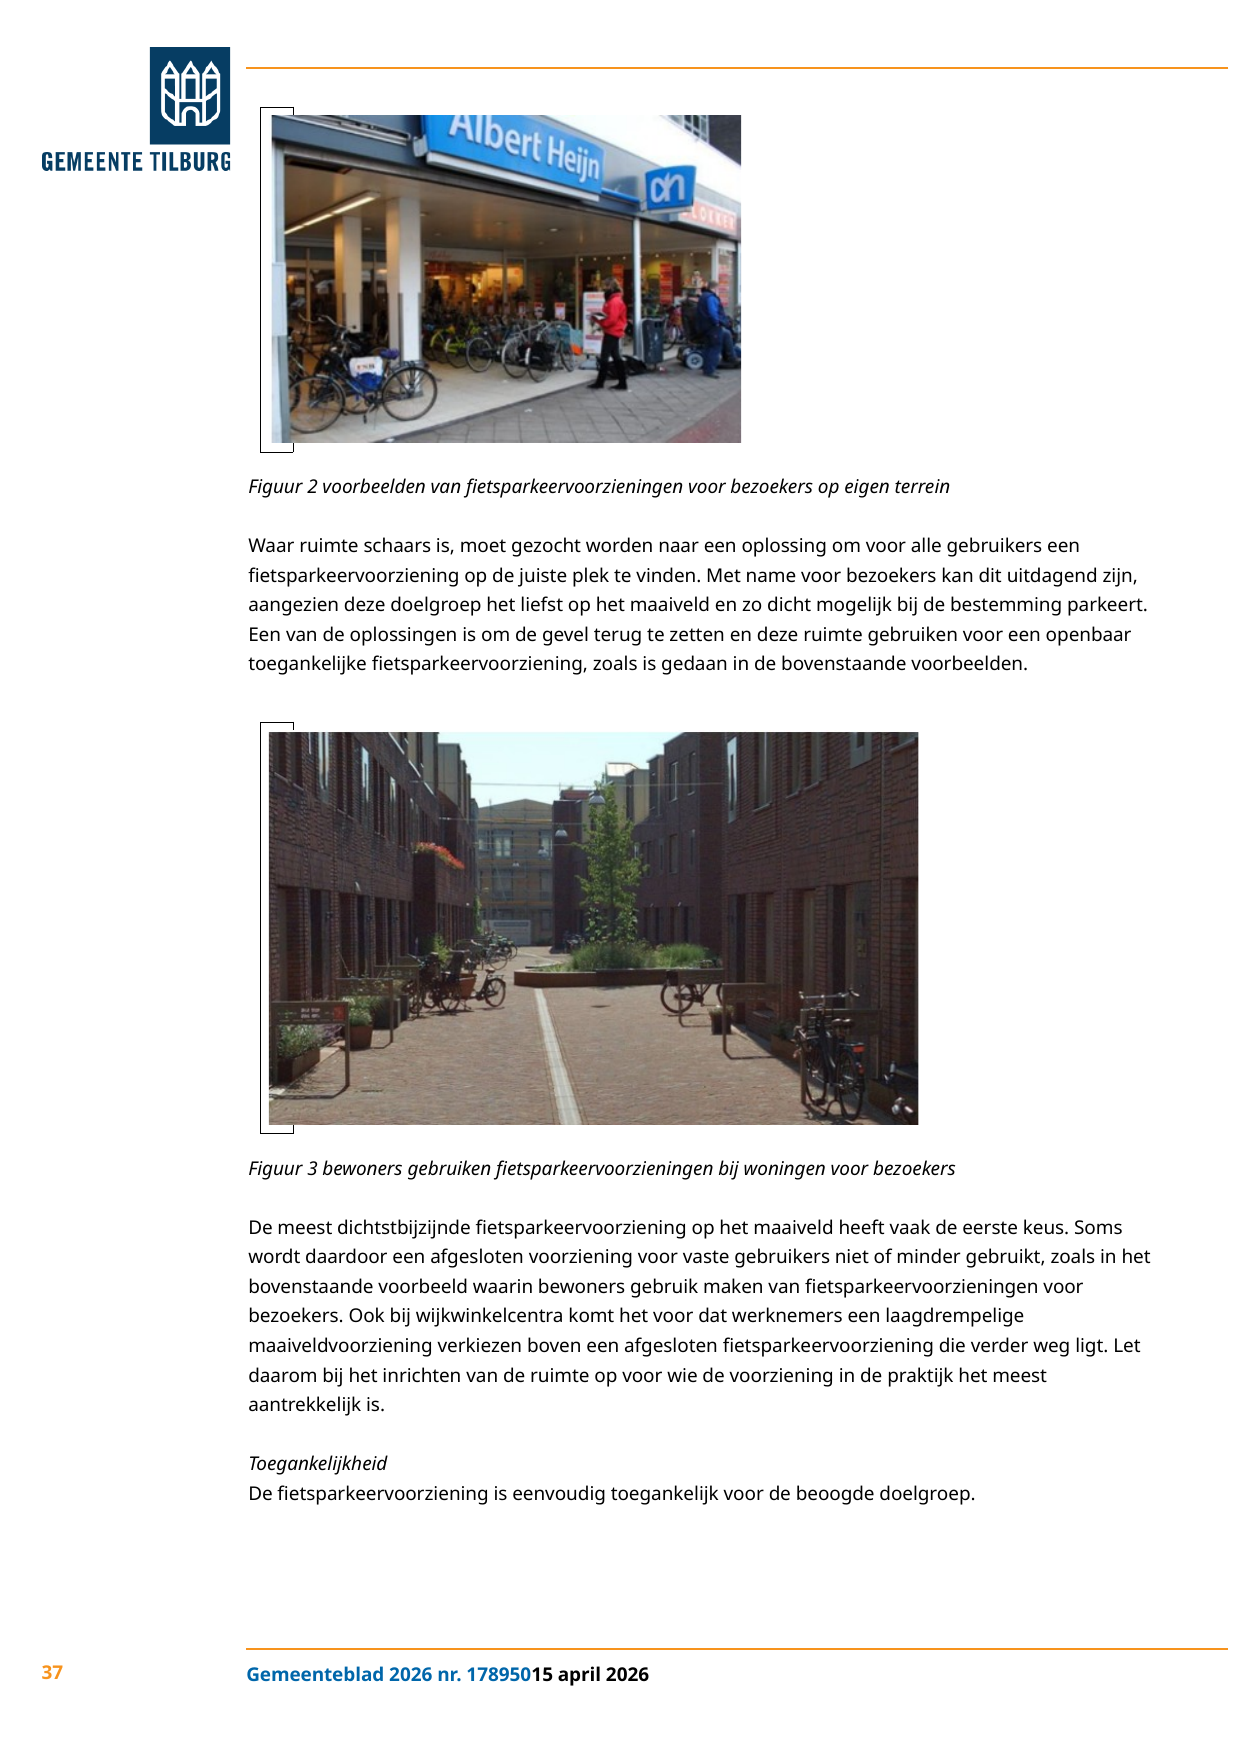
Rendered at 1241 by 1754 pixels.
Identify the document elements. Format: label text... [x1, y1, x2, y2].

text Toegankelijkheid [248, 1451, 1152, 1476]
text Figuur 2 voorbeelden van fietsparkeervoorzieningen voor bezoekers op eigen terrein [248, 473, 1152, 499]
picture [41, 47, 231, 172]
text Figuur 3 bewoners gebruiken fietsparkeervoorzieningen bij woningen voor bezoekers [248, 1155, 1152, 1181]
text De fietsparkeervoorziening is eenvoudig toegankelijk voor de beoogde doelgroep. [248, 1480, 1152, 1506]
picture [268, 730, 919, 1125]
text Waar ruimte schaars is, moet gezocht worden naar een oplossing om voor alle gebruikers een fietsparkeervoorziening op de juiste plek te vinden. Met name voor bezoekers kan dit uitdagend zijn, aangezien deze doelgroep het liefst op het maaiveld en zo dicht mogelijk bij de bestemming parkeert. Een van de oplossingen is om de gevel terug te zetten en deze ruimte gebruiken voor een openbaar toegankelijke fietsparkeervoorziening, zoals is gedaan in de bovenstaande voorbeelden. [248, 532, 1152, 676]
picture [268, 115, 742, 443]
text De meest dichtstbijzijnde fietsparkeervoorziening op het maaiveld heeft vaak de eerste keus. Soms wordt daardoor een afgesloten voorziening voor vaste gebruikers niet of minder gebruikt, zoals in het bovenstaande voorbeeld waarin bewoners gebruik maken van fietsparkeervoorzieningen voor bezoekers. Ook bij wijkwinkelcentra komt het voor dat werknemers een laagdrempelige maaiveldvoorziening verkiezen boven een afgesloten fietsparkeervoorziening die verder weg ligt. Let daarom bij het inrichten van de ruimte op voor wie de voorziening in de praktijk het meest aantrekkelijk is. [248, 1214, 1152, 1417]
